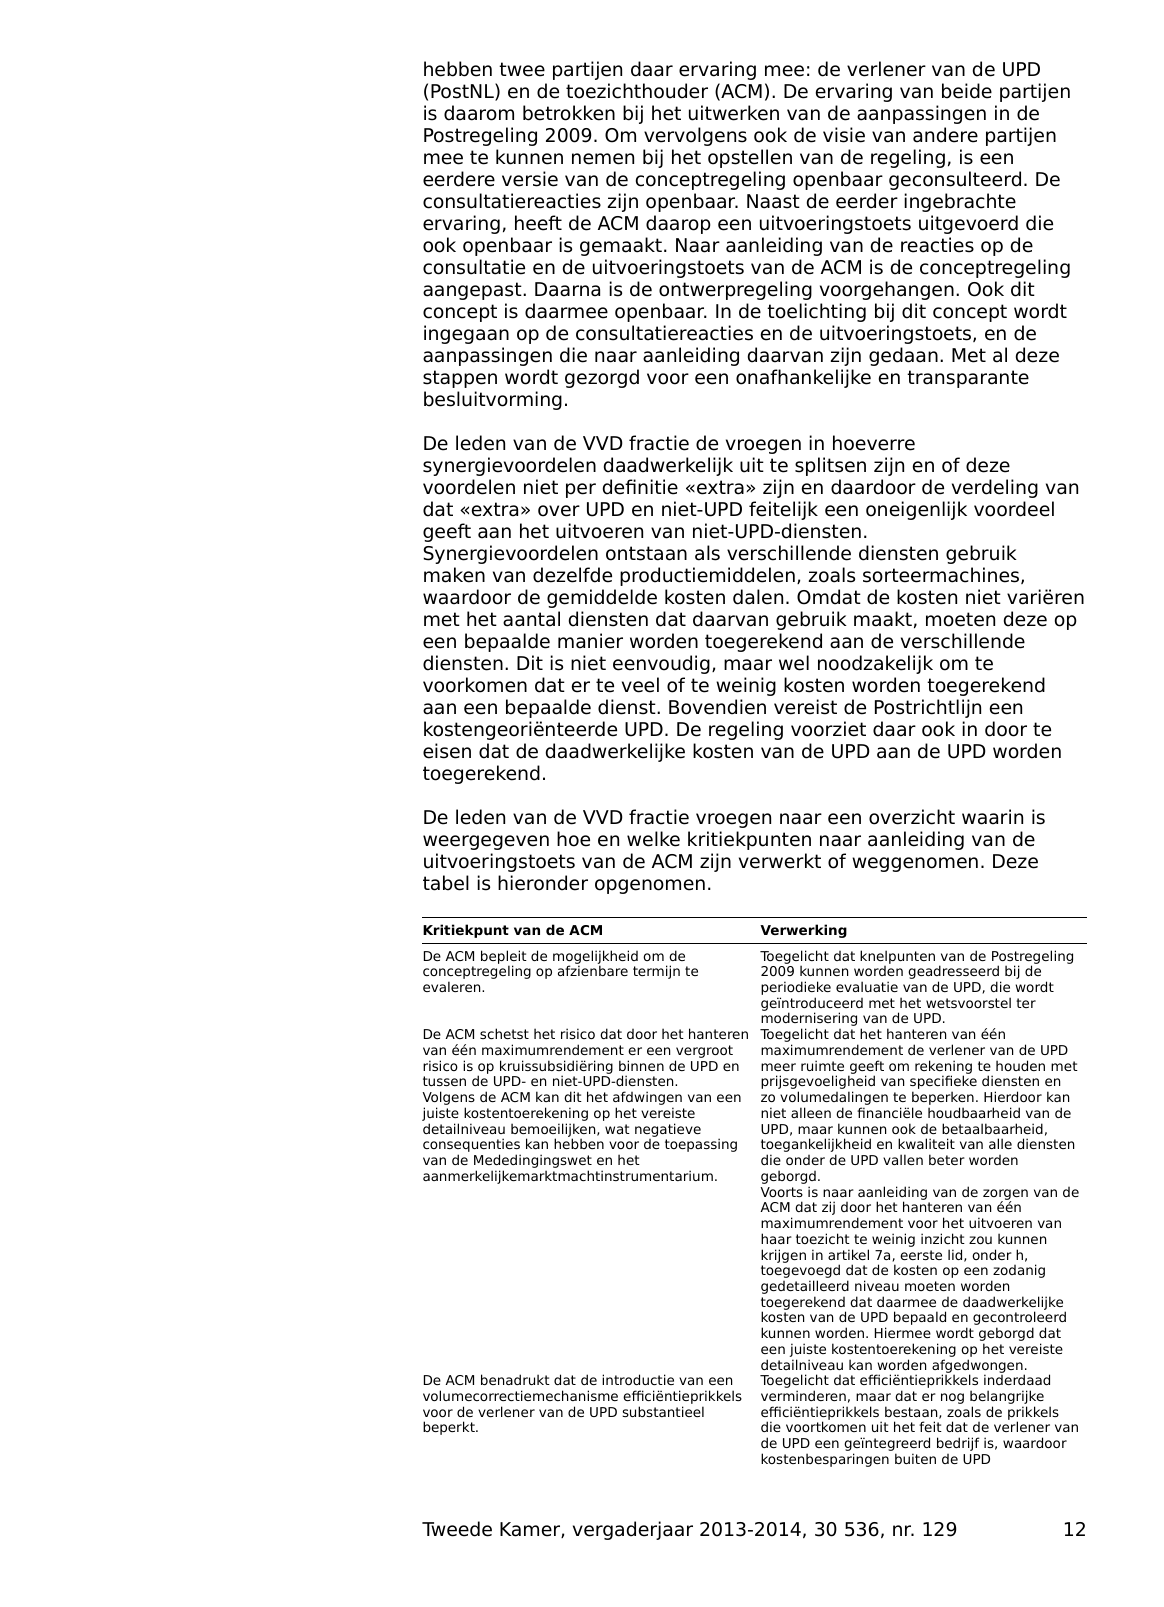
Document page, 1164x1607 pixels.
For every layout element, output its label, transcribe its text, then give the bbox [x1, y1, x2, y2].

text De leden van de VVD fractie de vroegen in hoeverre synergievoordelen daadwerkelijk uit te splitsen zijn en of deze voordelen niet per definitie «extra» zijn en daardoor de verdeling van dat «extra» over UPD en niet-UPD feitelijk een oneigenlijk voordeel geeft aan het uitvoeren van niet-UPD-diensten. [422, 433, 1087, 543]
table_cell De ACM bepleit de mogelijkheid om de conceptregeling op afzienbare termijn te evaleren. [422, 944, 754, 1027]
table_cell Toegelicht dat efficiëntieprikkels inderdaad verminderen, maar dat er nog belangrijke efficiëntieprikkels bestaan, zoals de prikkels die voortkomen uit het feit dat de verlener van de UPD een geïntegreerd bedrijf is, waardoor kostenbesparingen buiten de UPD [754, 1373, 1087, 1467]
table_header Verwerking [754, 918, 1087, 943]
table_header Kritiekpunt van de ACM [422, 918, 754, 943]
text De leden van de VVD fractie vroegen naar een overzicht waarin is weergegeven hoe en welke kritiekpunten naar aanleiding van de uitvoeringstoets van de ACM zijn verwerkt of weggenomen. Deze tabel is hieronder opgenomen. [422, 807, 1087, 895]
text hebben twee partijen daar ervaring mee: de verlener van de UPD (PostNL) en de toezichthouder (ACM). De ervaring van beide partijen is daarom betrokken bij het uitwerken van de aanpassingen in de Postregeling 2009. Om vervolgens ook de visie van andere partijen mee te kunnen nemen bij het opstellen van de regeling, is een eerdere versie van de conceptregeling openbaar geconsulteerd. De consultatiereacties zijn openbaar. Naast de eerder ingebrachte ervaring, heeft de ACM daarop een uitvoeringstoets uitgevoerd die ook openbaar is gemaakt. Naar aanleiding van de reacties op de consultatie en de uitvoeringstoets van de ACM is de conceptregeling aangepast. Daarna is de ontwerpregeling voorgehangen. Ook dit concept is daarmee openbaar. In de toelichting bij dit concept wordt ingegaan op de consultatiereacties en de uitvoeringstoets, en de aanpassingen die naar aanleiding daarvan zijn gedaan. Met al deze stappen wordt gezorgd voor een onafhankelijke en transparante besluitvorming. [422, 59, 1087, 411]
text Synergievoordelen ontstaan als verschillende diensten gebruik maken van dezelfde productiemiddelen, zoals sorteermachines, waardoor de gemiddelde kosten dalen. Omdat de kosten niet variëren met het aantal diensten dat daarvan gebruik maakt, moeten deze op een bepaalde manier worden toegerekend aan de verschillende diensten. Dit is niet eenvoudig, maar wel noodzakelijk om te voorkomen dat er te veel of te weinig kosten worden toegerekend aan een bepaalde dienst. Bovendien vereist de Postrichtlijn een kostengeoriënteerde UPD. De regeling voorziet daar ook in door te eisen dat de daadwerkelijke kosten van de UPD aan de UPD worden toegerekend. [422, 543, 1087, 784]
table_cell De ACM benadrukt dat de introductie van een volumecorrectiemechanisme efficiëntieprikkels voor de verlener van de UPD substantieel beperkt. [422, 1373, 754, 1467]
table_cell Toegelicht dat het hanteren van één maximumrendement de verlener van de UPD meer ruimte geeft om rekening te houden met prijsgevoeligheid van specifieke diensten en zo volumedalingen te beperken. Hierdoor kan niet alleen de financiële houdbaarheid van de UPD, maar kunnen ook de betaalbaarheid, toegankelijkheid en kwaliteit van alle diensten die onder de UPD vallen beter worden geborgd. Voorts is naar aanleiding van de zorgen van de ACM dat zij door het hanteren van één maximumrendement voor het uitvoeren van haar toezicht te weinig inzicht zou kunnen krijgen in artikel 7a, eerste lid, onder h, toegevoegd dat de kosten op een zodanig gedetailleerd niveau moeten worden toegerekend dat daarmee de daadwerkelijke kosten van de UPD bepaald en gecontroleerd kunnen worden. Hiermee wordt geborgd dat een juiste kostentoerekening op het vereiste detailniveau kan worden afgedwongen. [754, 1027, 1087, 1373]
table_cell De ACM schetst het risico dat door het hanteren van één maximumrendement er een vergroot risico is op kruissubsidiëring binnen de UPD en tussen de UPD- en niet-UPD-diensten. Volgens de ACM kan dit het afdwingen van een juiste kostentoerekening op het vereiste detailniveau bemoeilijken, wat negatieve consequenties kan hebben voor de toepassing van de Mededingingswet en het aanmerkelijkemarktmachtinstrumentarium. [422, 1027, 754, 1373]
table_cell Toegelicht dat knelpunten van de Postregeling 2009 kunnen worden geadresseerd bij de periodieke evaluatie van de UPD, die wordt geïntroduceerd met het wetsvoorstel ter modernisering van de UPD. [754, 944, 1087, 1027]
